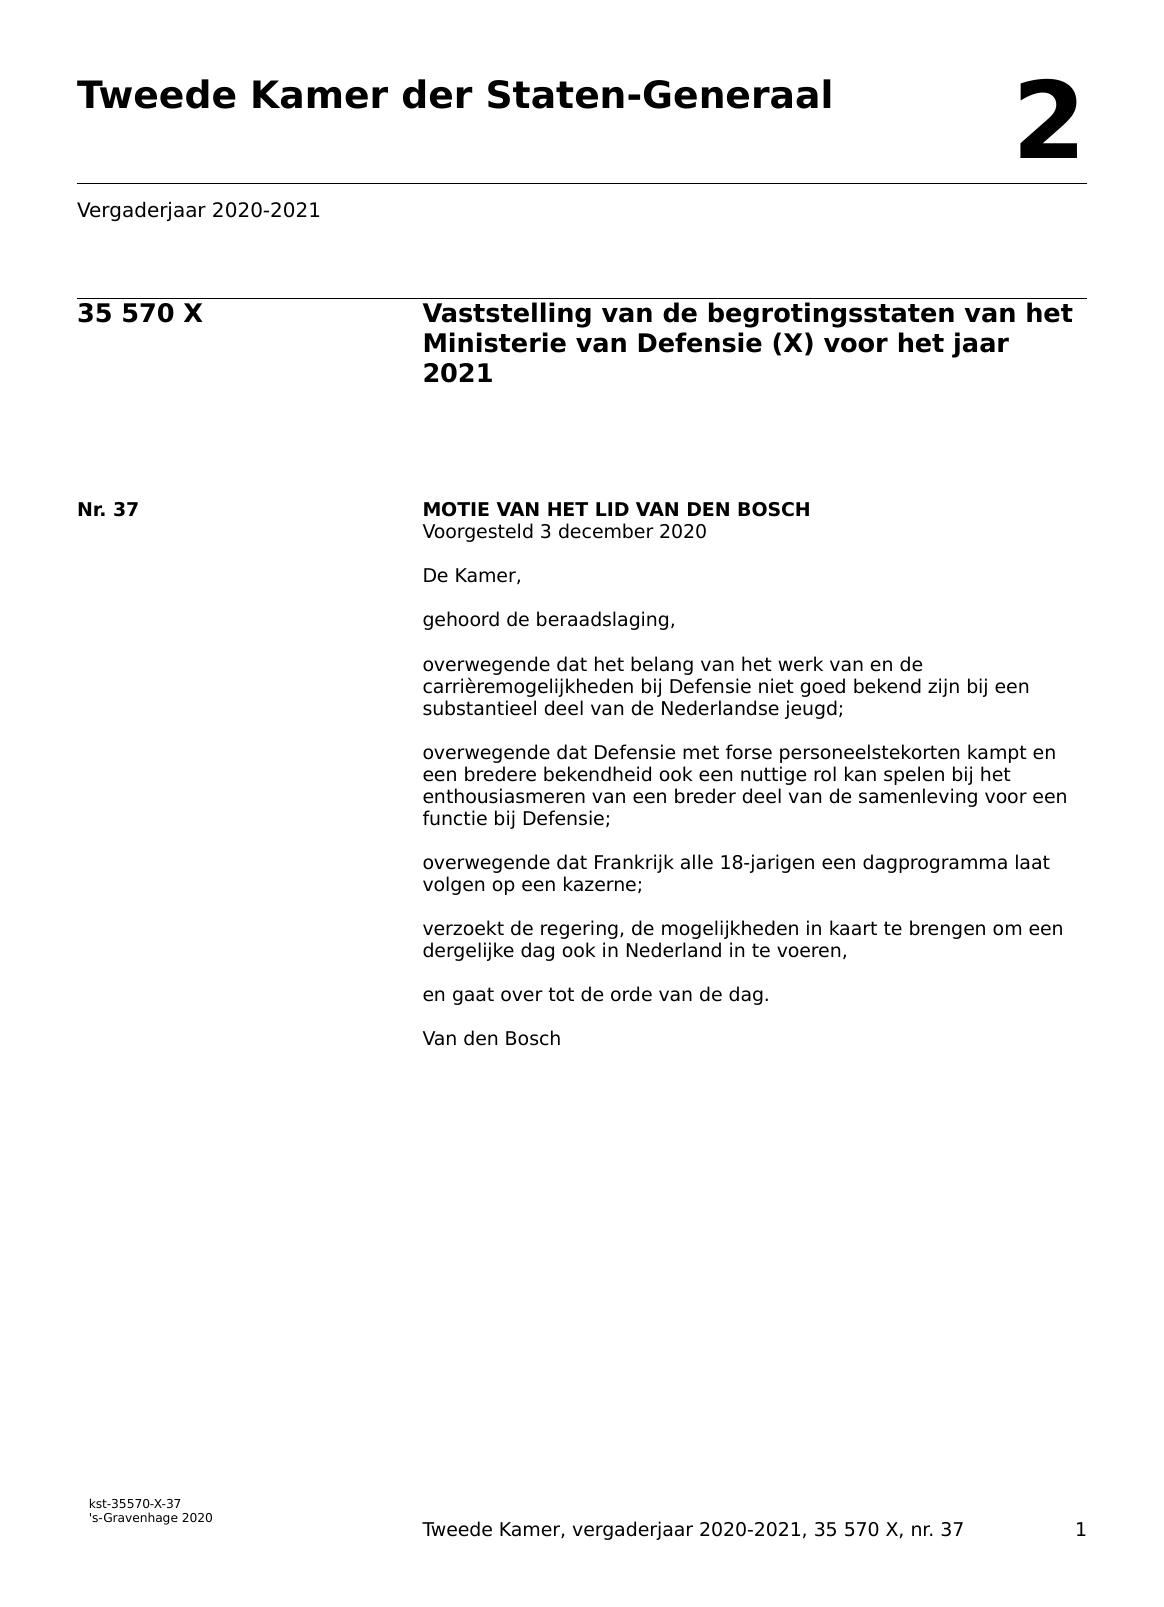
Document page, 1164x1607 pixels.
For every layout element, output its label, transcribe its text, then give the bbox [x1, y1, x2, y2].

table_header Tweede Kamer der Staten-Generaal [77, 59, 886, 183]
table_cell Vergaderjaar 2020-2021 [77, 184, 1087, 298]
text verzoekt de regering, de mogelijkheden in kaart te brengen om een dergelijke dag ook in Nederland in te voeren, [422, 918, 1087, 962]
text 's-Gravenhage 2020 [88, 1511, 323, 1525]
subtitle 35 570 X Vaststelling van de begrotingsstaten van het Ministerie van Defensie (X) voor het jaar 2021 [77, 299, 1087, 388]
text gehoord de beraadslaging, [422, 609, 1087, 631]
subtitle Nr. 37 MOTIE VAN HET LID VAN DEN BOSCH [77, 499, 1087, 521]
text overwegende dat het belang van het werk van en de carrièremogelijkheden bij Defensie niet goed bekend zijn bij een substantieel deel van de Nederlandse jeugd; [422, 653, 1087, 719]
text overwegende dat Defensie met forse personeelstekorten kampt en een bredere bekendheid ook een nuttige rol kan spelen bij het enthousiasmeren van een breder deel van de samenleving voor een functie bij Defensie; [422, 742, 1087, 829]
text en gaat over tot de orde van de dag. [422, 984, 1087, 1006]
text overwegende dat Frankrijk alle 18-jarigen een dagprogramma laat volgen op een kazerne; [422, 852, 1087, 896]
table_header 2 [886, 59, 1087, 183]
text kst-35570-X-37 [88, 1497, 323, 1511]
text Voorgesteld 3 december 2020 [422, 521, 1087, 543]
text De Kamer, [422, 565, 1087, 587]
text Van den Bosch [422, 1028, 1087, 1050]
